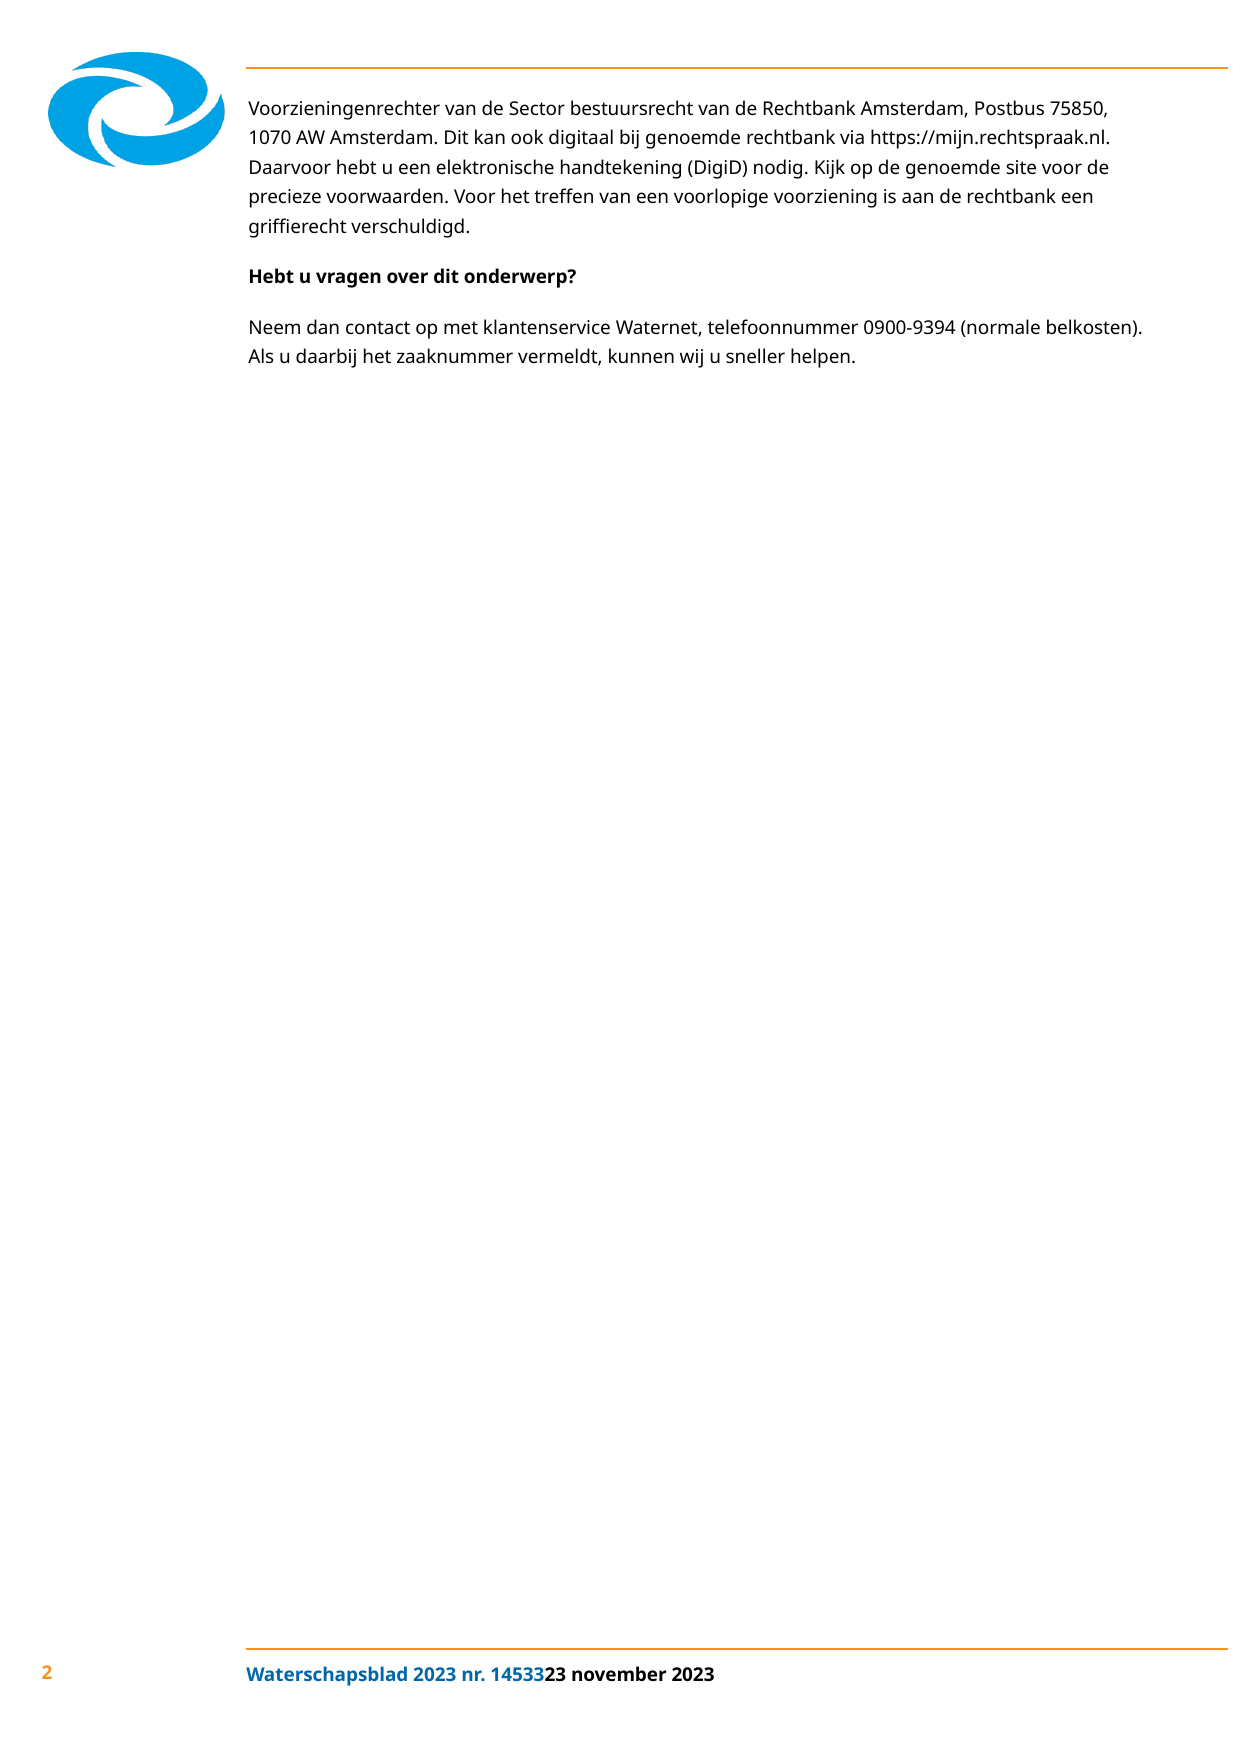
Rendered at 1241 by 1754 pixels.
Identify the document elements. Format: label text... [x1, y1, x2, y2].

picture [41, 47, 231, 172]
text Neem dan contact op met klantenservice Waternet, telefoonnummer 0900-9394 (normale belkosten). Als u daarbij het zaaknummer vermeldt, kunnen wij u sneller helpen. [248, 314, 1152, 369]
text Voorzieningenrechter van de Sector bestuursrecht van de Rechtbank Amsterdam, Postbus 75850, 1070 AW Amsterdam. Dit kan ook digitaal bij genoemde rechtbank via https://mijn.rechtspraak.nl. Daarvoor hebt u een elektronische handtekening (DigiD) nodig. Kijk op de genoemde site voor de precieze voorwaarden. Voor het treffen van een voorlopige voorziening is aan de rechtbank een griffierecht verschuldigd. [248, 95, 1152, 239]
text Hebt u vragen over dit onderwerp? [248, 263, 1152, 289]
